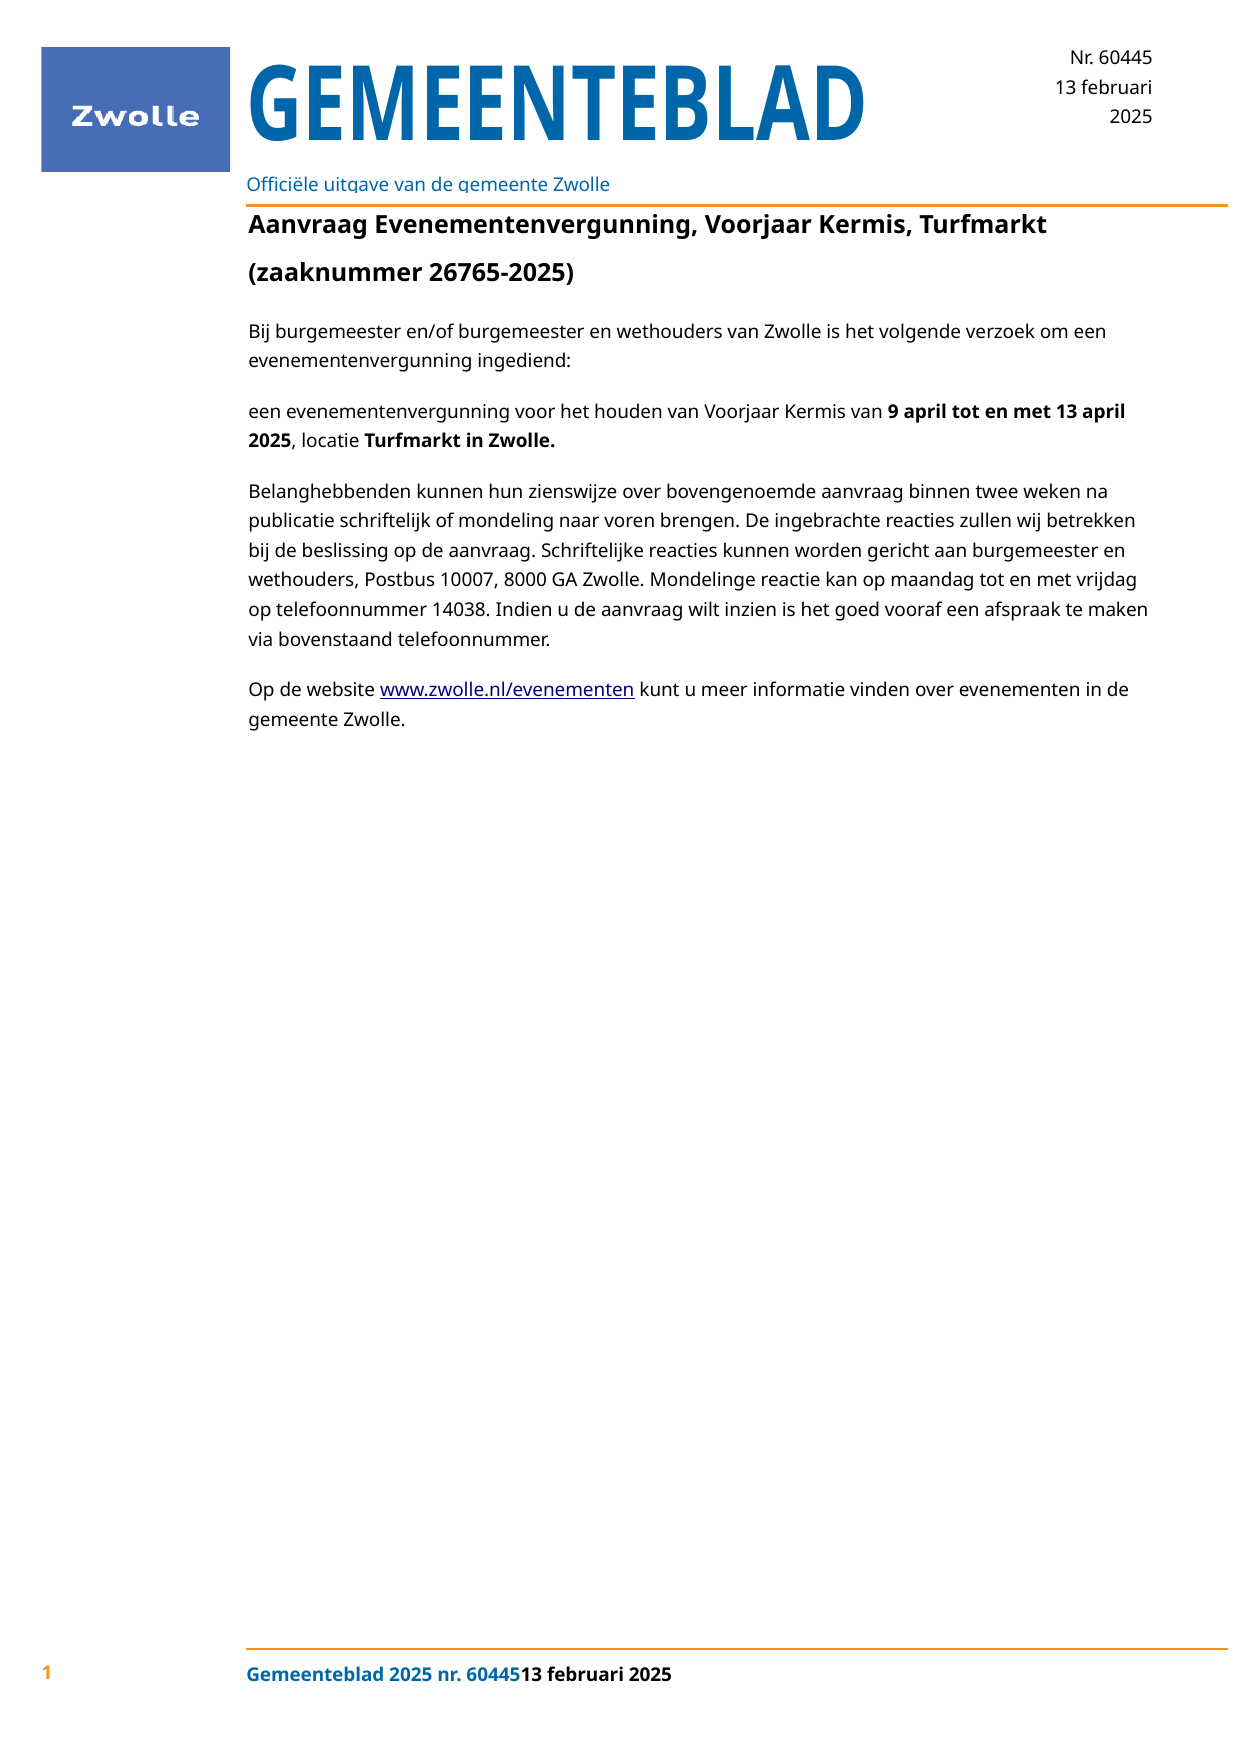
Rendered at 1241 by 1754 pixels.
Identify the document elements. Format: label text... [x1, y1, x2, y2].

text Bij burgemeester en/of burgemeester en wethouders van Zwolle is het volgende verzoek om een evenementenvergunning ingediend: [248, 318, 1152, 373]
text Op de website www.zwolle.nl/evenementen kunt u meer informatie vinden over evenementen in de gemeente Zwolle. [248, 676, 1152, 732]
text Aanvraag Evenementenvergunning, Voorjaar Kermis, Turfmarkt (zaaknummer 26765-2025) [248, 207, 1152, 288]
text een evenementenvergunning voor het houden van Voorjaar Kermis van 9 april tot en met 13 april 2025, locatie Turfmarkt in Zwolle. [248, 398, 1152, 453]
text Belanghebbenden kunnen hun zienswijze over bovengenoemde aanvraag binnen twee weken na publicatie schriftelijk of mondeling naar voren brengen. De ingebrachte reacties zullen wij betrekken bij de beslissing op de aanvraag. Schriftelijke reacties kunnen worden gericht aan burgemeester en wethouders, Postbus 10007, 8000 GA Zwolle. Mondelinge reactie kan op maandag tot en met vrijdag op telefoonnummer 14038. Indien u de aanvraag wilt inzien is het goed vooraf een afspraak te maken via bovenstaand telefoonnummer. [248, 478, 1152, 652]
picture [41, 47, 231, 172]
